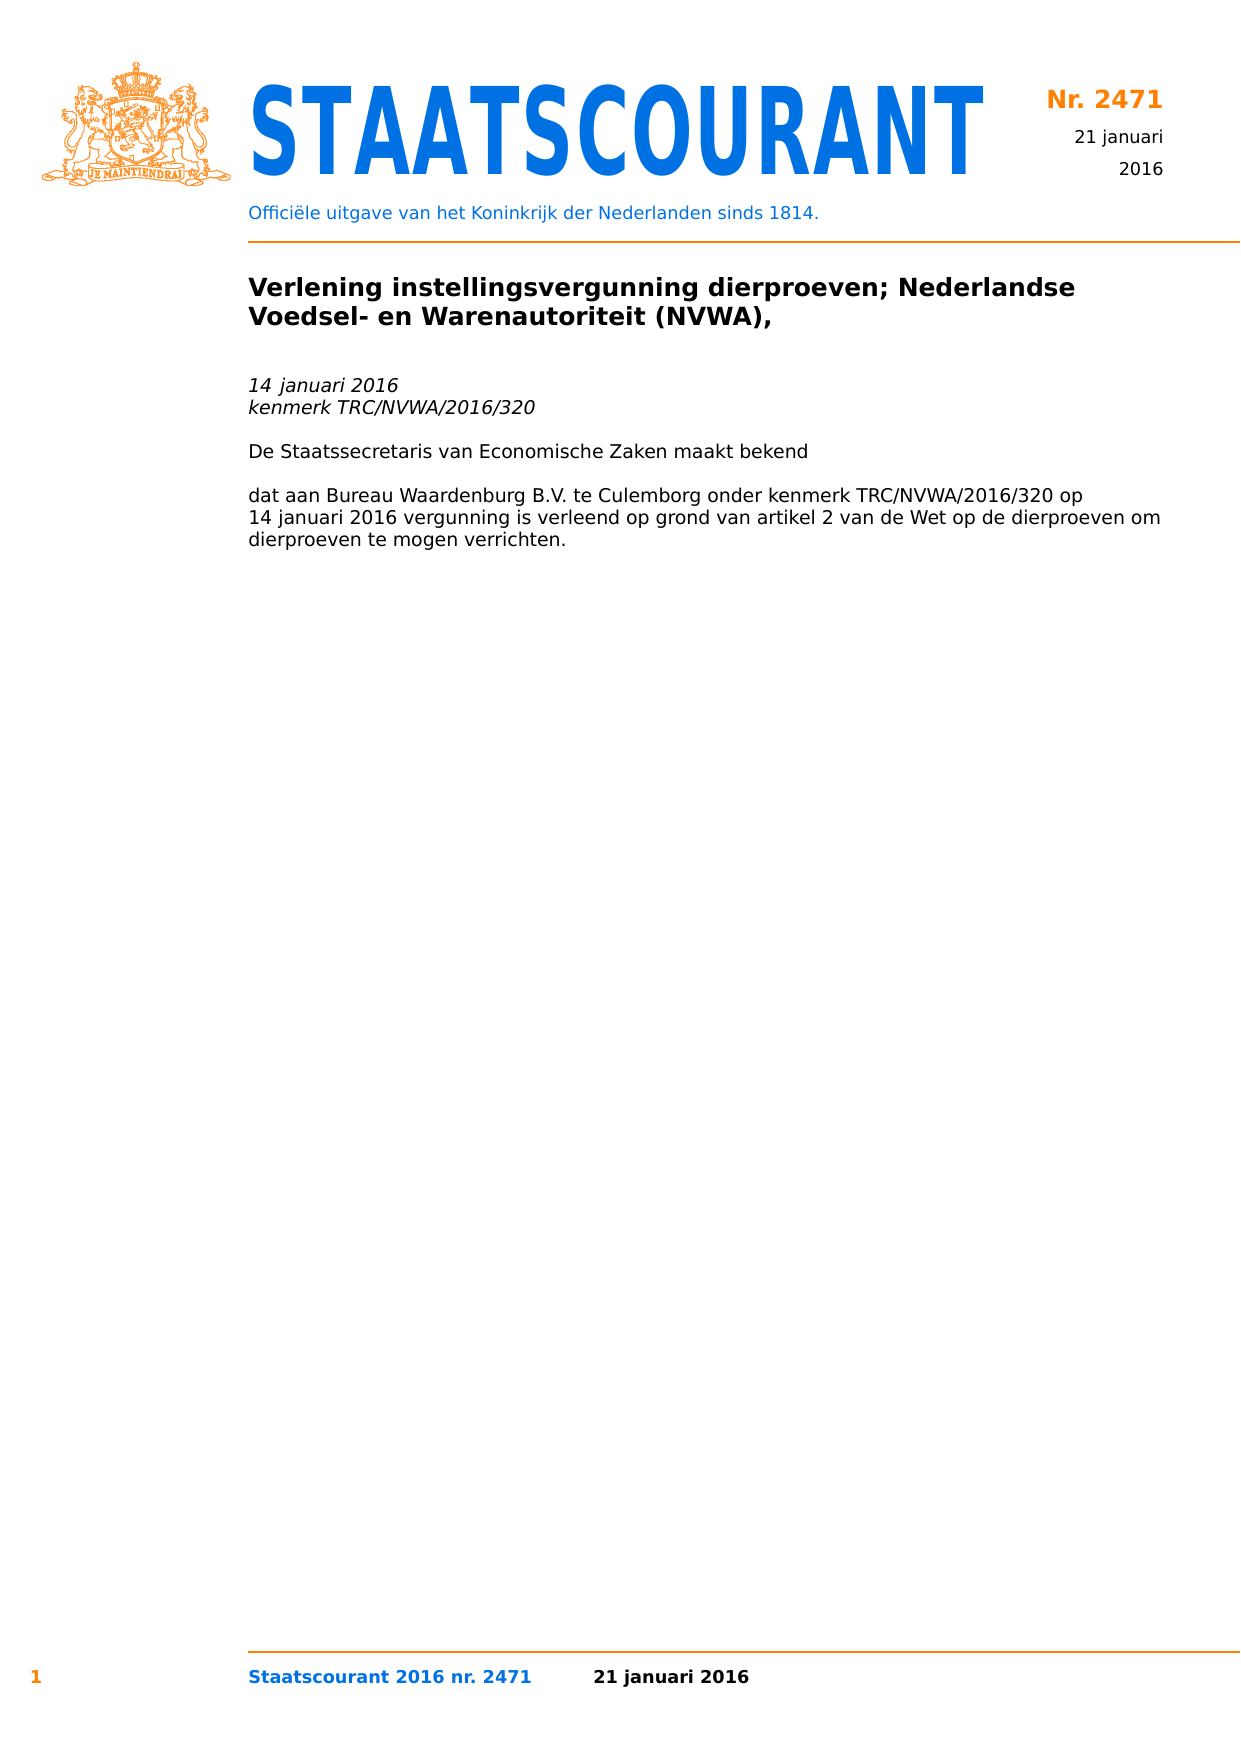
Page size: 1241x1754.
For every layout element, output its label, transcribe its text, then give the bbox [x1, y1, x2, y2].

table_cell 21 januari [998, 121, 1240, 153]
subtitle Verlening instellingsvergunning dierproeven; Nederlandse Voedsel- en Warenautoriteit (NVWA), [248, 273, 1163, 331]
picture [41, 62, 231, 186]
table_header [25, 62, 248, 241]
text 14 januari 2016 [248, 375, 1163, 397]
table_header Nr. 2471 [998, 62, 1240, 121]
text dat aan Bureau Waardenburg B.V. te Culemborg onder kenmerk TRC/NVWA/2016/320 op 14 januari 2016 vergunning is verleend op grond van artikel 2 van de Wet op de dierproeven om dierproeven te mogen verrichten. [248, 485, 1163, 551]
text De Staatssecretaris van Economische Zaken maakt bekend [248, 441, 1163, 463]
table_header STAATSCOURANT [248, 62, 998, 203]
table_cell 2016 [998, 153, 1240, 203]
table_cell Officiële uitgave van het Koninkrijk der Nederlanden sinds 1814. [248, 203, 1240, 241]
text kenmerk TRC/NVWA/2016/320 [248, 397, 1163, 419]
